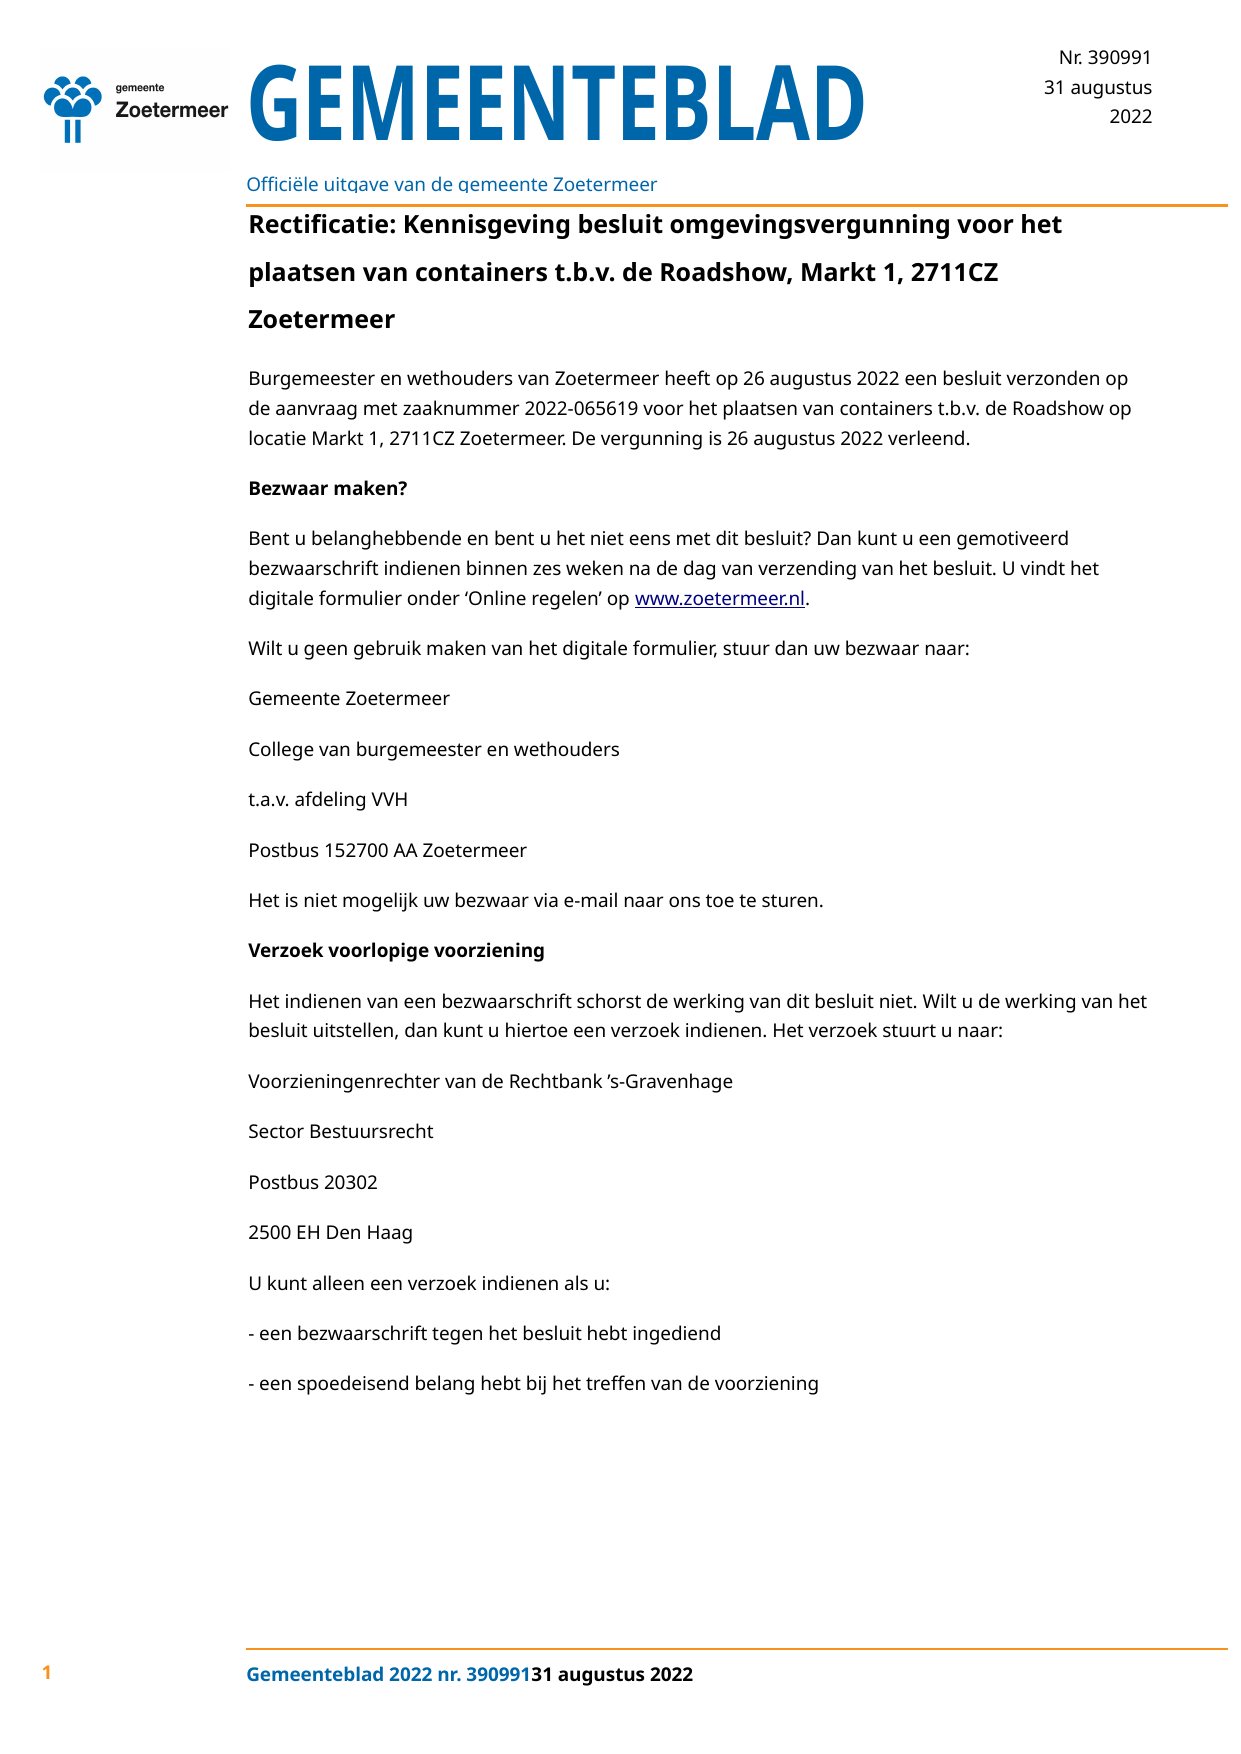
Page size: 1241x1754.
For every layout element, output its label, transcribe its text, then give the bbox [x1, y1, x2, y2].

text 2500 EH Den Haag [248, 1219, 1152, 1245]
text t.a.v. afdeling VVH [248, 786, 1152, 812]
text Het indienen van een bezwaarschrift schorst de werking van dit besluit niet. Wilt u de werking van het besluit uitstellen, dan kunt u hiertoe een verzoek indienen. Het verzoek stuurt u naar: [248, 988, 1152, 1043]
text Sector Bestuursrecht [248, 1118, 1152, 1144]
text Burgemeester en wethouders van Zoetermeer heeft op 26 augustus 2022 een besluit verzonden op de aanvraag met zaaknummer 2022-065619 voor het plaatsen van containers t.b.v. de Roadshow op locatie Markt 1, 2711CZ Zoetermeer. De vergunning is 26 augustus 2022 verleend. [248, 366, 1152, 450]
text Het is niet mogelijk uw bezwaar via e-mail naar ons toe te sturen. [248, 887, 1152, 913]
text - een bezwaarschrift tegen het besluit hebt ingediend [248, 1320, 1152, 1346]
text Rectificatie: Kennisgeving besluit omgevingsvergunning voor het plaatsen van containers t.b.v. de Roadshow, Markt 1, 2711CZ Zoetermeer [248, 207, 1152, 336]
text - een spoedeisend belang hebt bij het treffen van de voorziening [248, 1371, 1152, 1396]
text Wilt u geen gebruik maken van het digitale formulier, stuur dan uw bezwaar naar: [248, 635, 1152, 661]
text College van burgemeester en wethouders [248, 736, 1152, 762]
text Postbus 20302 [248, 1169, 1152, 1194]
text Gemeente Zoetermeer [248, 686, 1152, 711]
text U kunt alleen een verzoek indienen als u: [248, 1270, 1152, 1295]
text Bezwaar maken? [248, 475, 1152, 501]
text Bent u belanghebbende en bent u het niet eens met dit besluit? Dan kunt u een gemotiveerd bezwaarschrift indienen binnen zes weken na de dag van verzending van het besluit. U vindt het digitale formulier onder ‘Online regelen’ op www.zoetermeer.nl. [248, 526, 1152, 610]
picture [41, 47, 231, 172]
text Voorzieningenrechter van de Rechtbank ’s-Gravenhage [248, 1068, 1152, 1094]
text Postbus 152700 AA Zoetermeer [248, 837, 1152, 862]
text Verzoek voorlopige voorziening [248, 938, 1152, 963]
